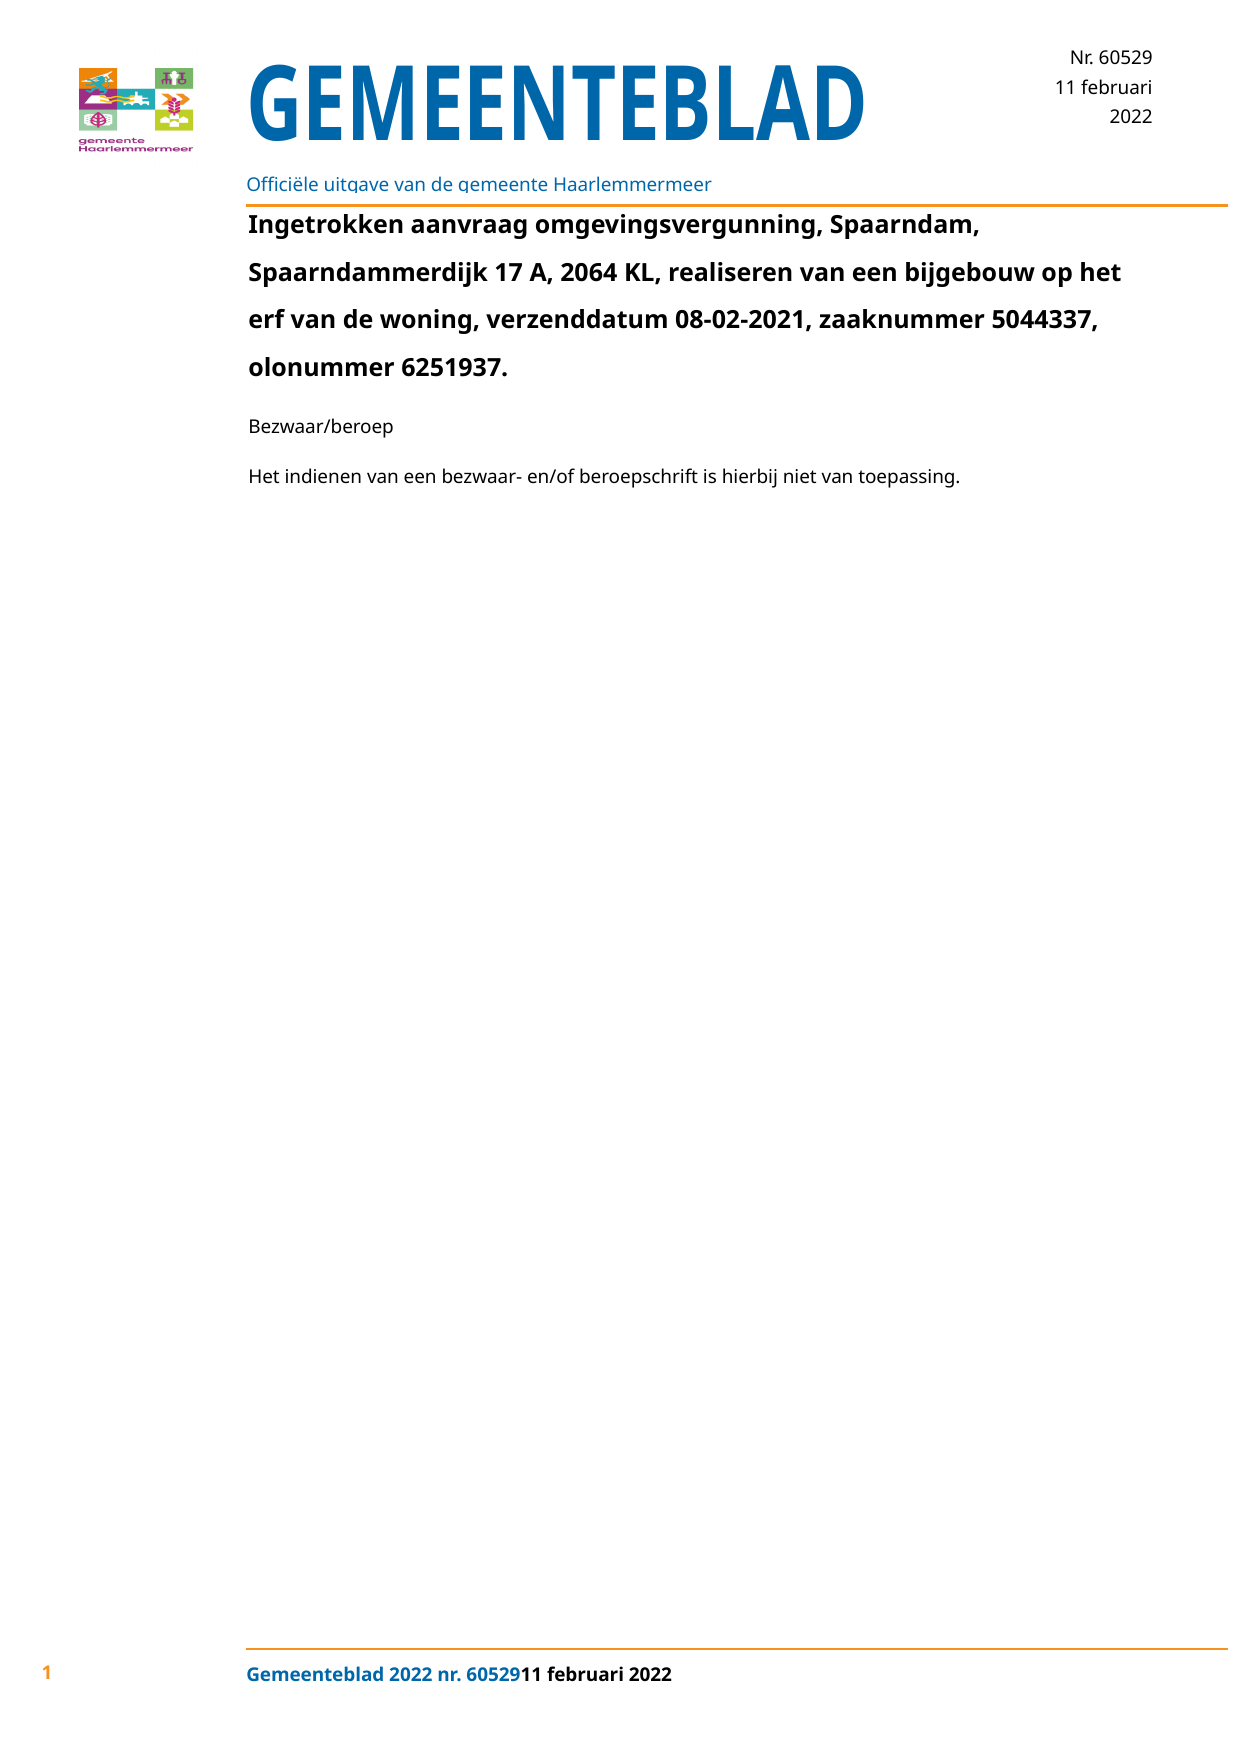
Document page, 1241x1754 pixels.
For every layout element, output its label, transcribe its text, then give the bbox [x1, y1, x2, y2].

text Bezwaar/beroep [248, 413, 1152, 439]
text Ingetrokken aanvraag omgevingsvergunning, Spaarndam, Spaarndammerdijk 17 A, 2064 KL, realiseren van een bijgebouw op het erf van de woning, verzenddatum 08-02-2021, zaaknummer 5044337, olonummer 6251937. [248, 207, 1152, 384]
picture [41, 47, 231, 172]
text Het indienen van een bezwaar- en/of beroepschrift is hierbij niet van toepassing. [248, 463, 1152, 489]
